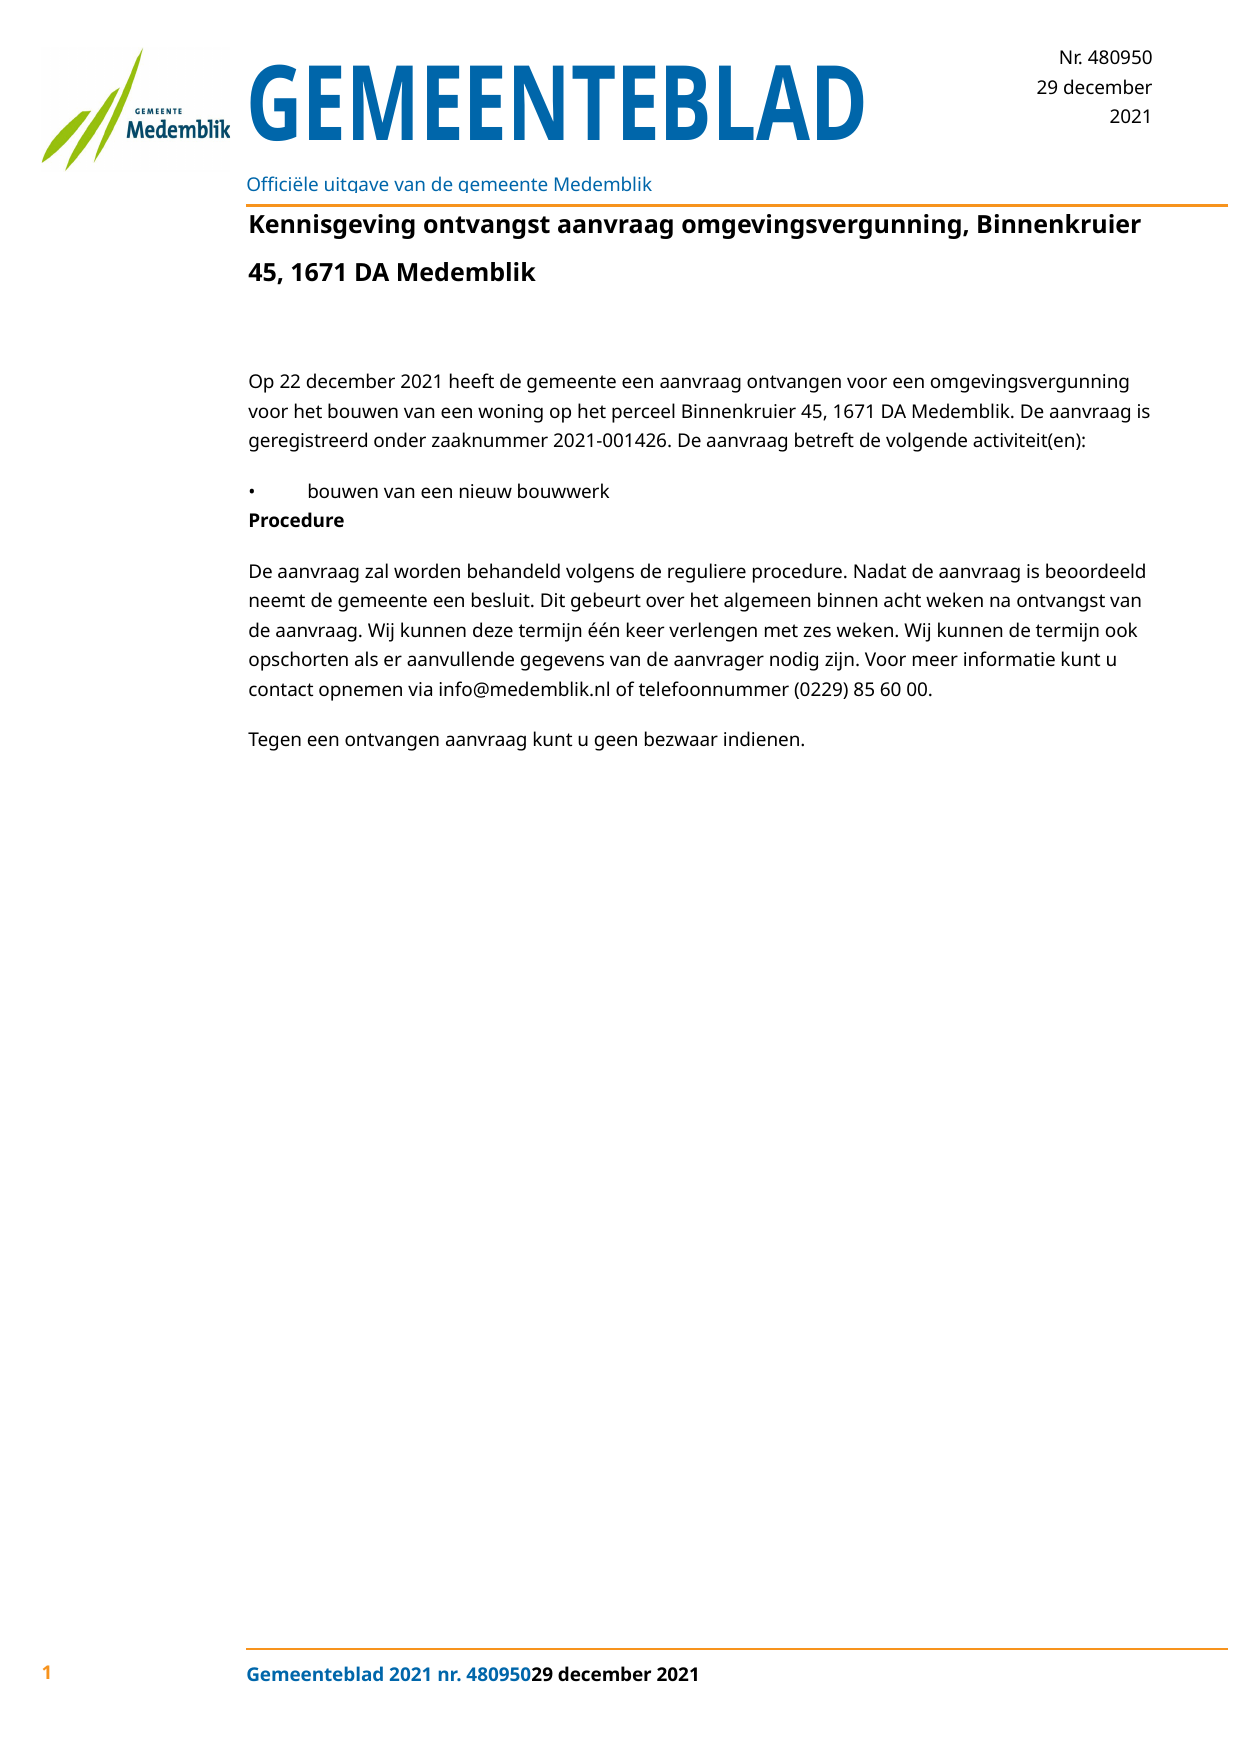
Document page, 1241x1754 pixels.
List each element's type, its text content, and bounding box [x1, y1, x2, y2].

text Procedure [248, 507, 1152, 533]
text Op 22 december 2021 heeft de gemeente een aanvraag ontvangen voor een omgevingsvergunning voor het bouwen van een woning op het perceel Binnenkruier 45, 1671 DA Medemblik. De aanvraag is geregistreerd onder zaaknummer 2021-001426. De aanvraag betreft de volgende activiteit(en): [248, 368, 1152, 453]
picture [41, 47, 231, 172]
text De aanvraag zal worden behandeld volgens de reguliere procedure. Nadat de aanvraag is beoordeeld neemt de gemeente een besluit. Dit gebeurt over het algemeen binnen acht weken na ontvangst van de aanvraag. Wij kunnen deze termijn één keer verlengen met zes weken. Wij kunnen de termijn ook opschorten als er aanvullende gegevens van de aanvrager nodig zijn. Voor meer informatie kunt u contact opnemen via info@medemblik.nl of telefoonnummer (0229) 85 60 00. [248, 558, 1152, 702]
text Kennisgeving ontvangst aanvraag omgevingsvergunning, Binnenkruier 45, 1671 DA Medemblik [248, 207, 1152, 288]
list bouwen van een nieuw bouwwerk [248, 478, 1152, 504]
text Tegen een ontvangen aanvraag kunt u geen bezwaar indienen. [248, 727, 1152, 752]
